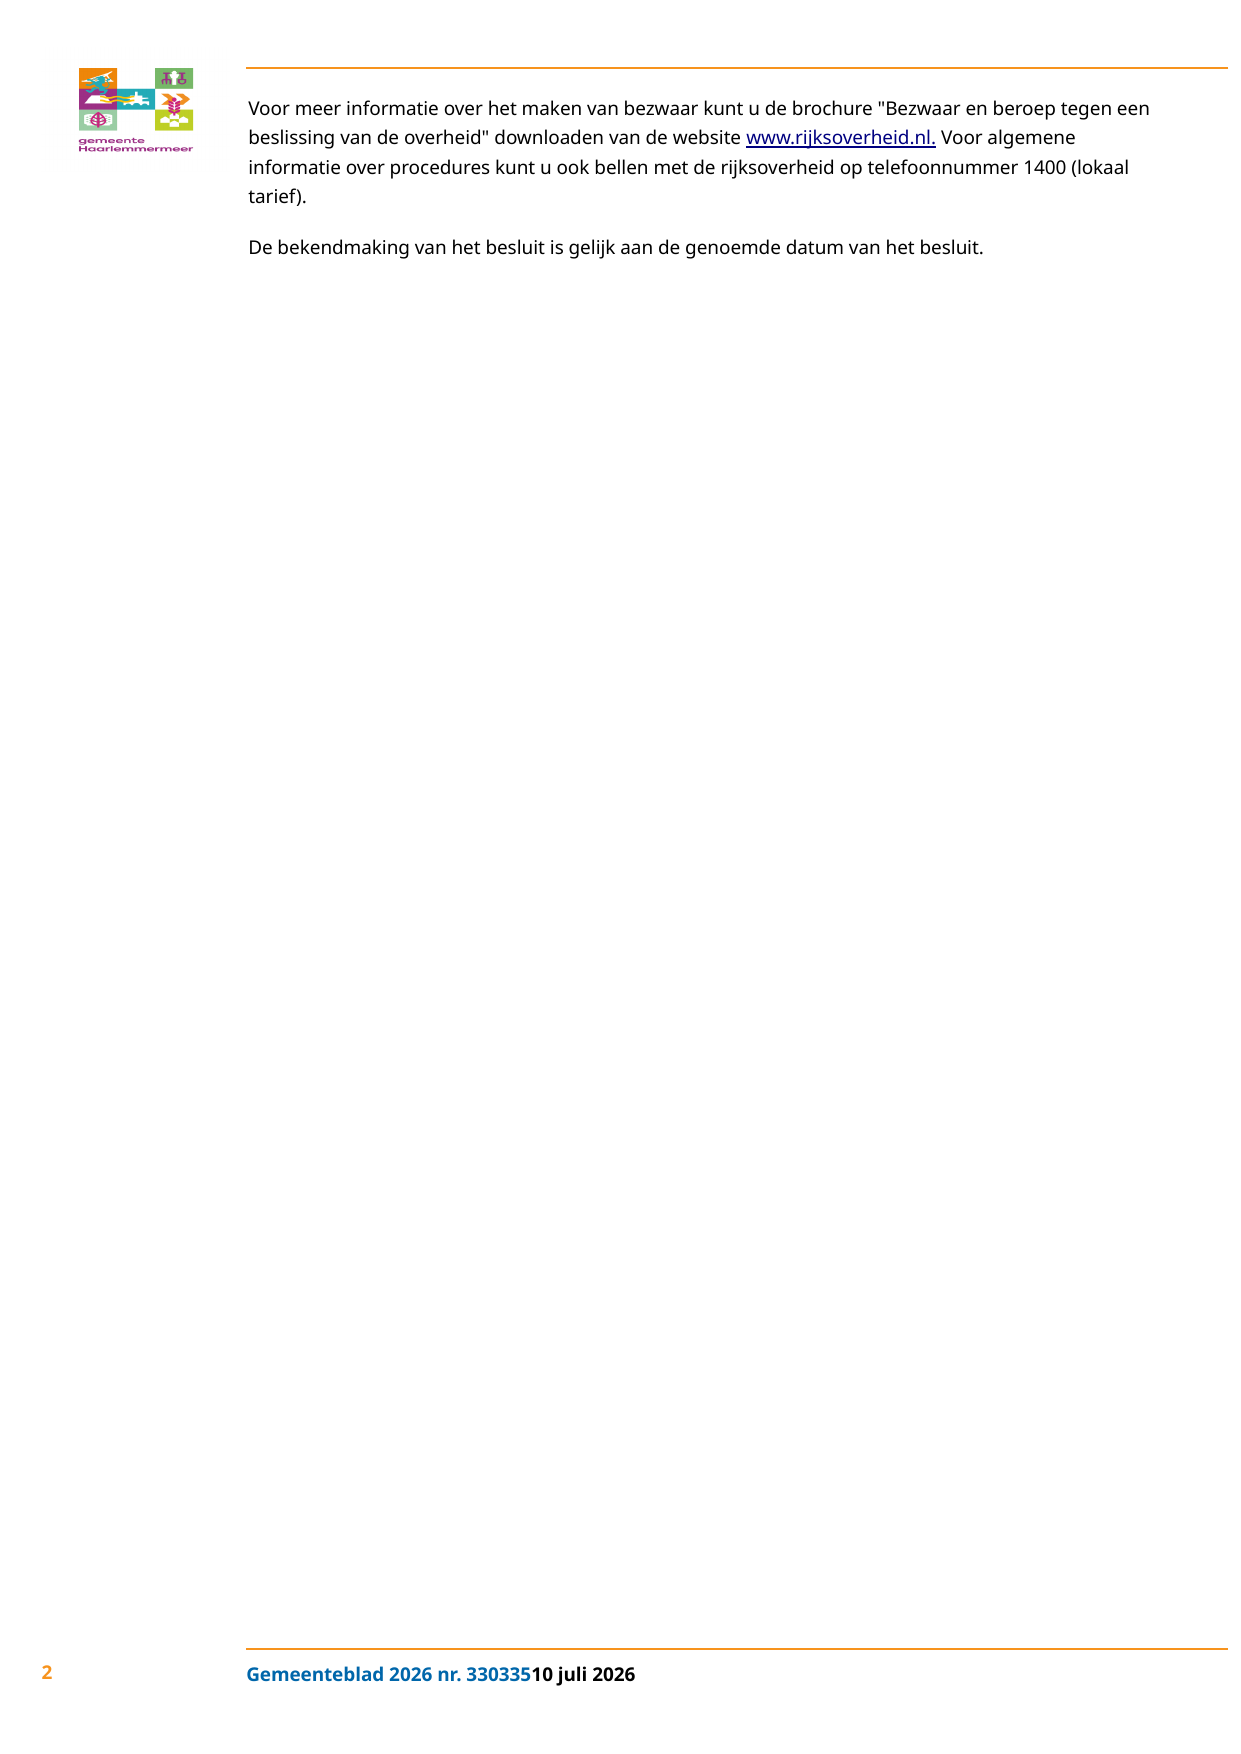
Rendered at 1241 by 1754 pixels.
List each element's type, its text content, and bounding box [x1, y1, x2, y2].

text Voor meer informatie over het maken van bezwaar kunt u de brochure "Bezwaar en beroep tegen een beslissing van de overheid" downloaden van de website www.rijksoverheid.nl. Voor algemene informatie over procedures kunt u ook bellen met de rijksoverheid op telefoonnummer 1400 (lokaal tarief). [248, 95, 1152, 209]
text De bekendmaking van het besluit is gelijk aan de genoemde datum van het besluit. [248, 234, 1152, 260]
picture [41, 47, 231, 172]
